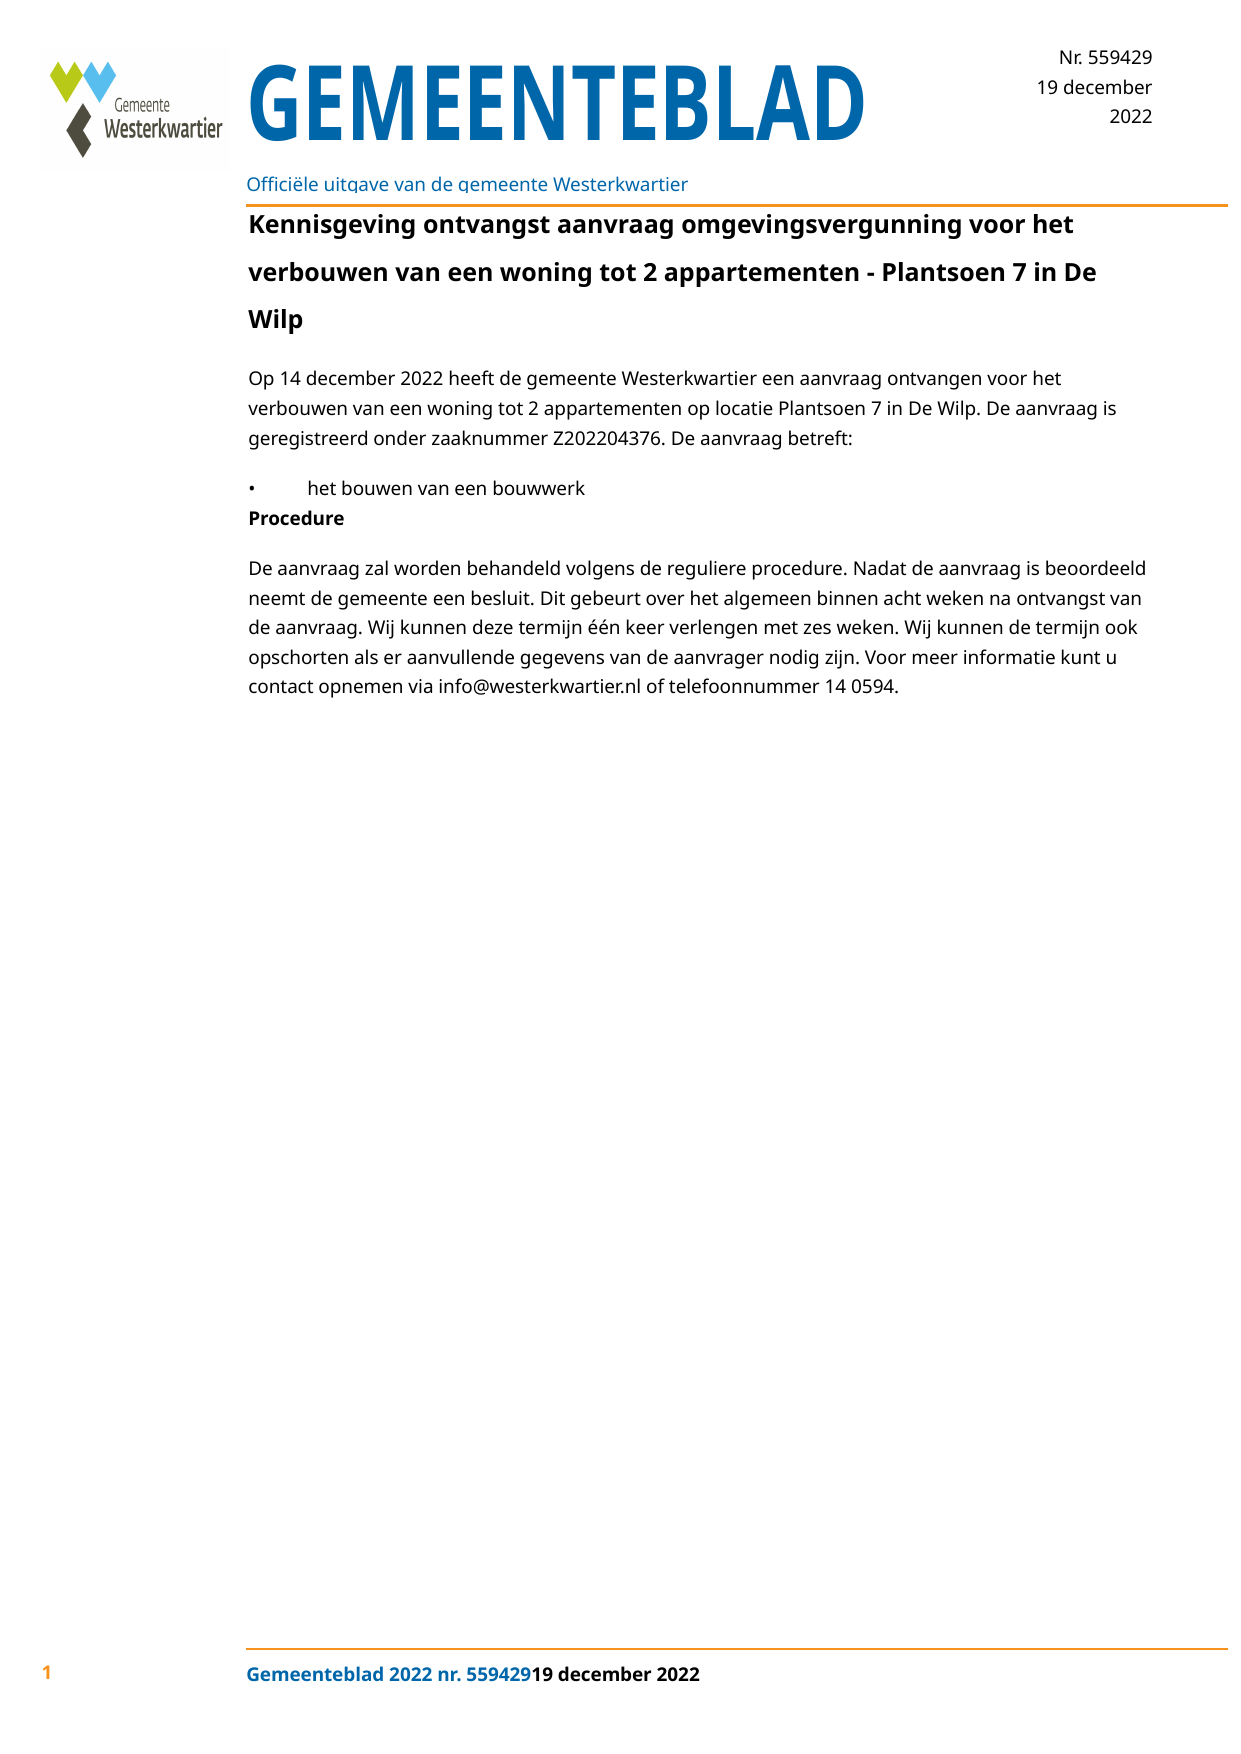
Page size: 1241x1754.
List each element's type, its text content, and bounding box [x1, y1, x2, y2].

text Kennisgeving ontvangst aanvraag omgevingsvergunning voor het verbouwen van een woning tot 2 appartementen - Plantsoen 7 in De Wilp [248, 207, 1152, 336]
text Op 14 december 2022 heeft de gemeente Westerkwartier een aanvraag ontvangen voor het verbouwen van een woning tot 2 appartementen op locatie Plantsoen 7 in De Wilp. De aanvraag is geregistreerd onder zaaknummer Z202204376. De aanvraag betreft: [248, 366, 1152, 450]
text Procedure [248, 505, 1152, 530]
list het bouwen van een bouwwerk [248, 475, 1152, 501]
text De aanvraag zal worden behandeld volgens de reguliere procedure. Nadat de aanvraag is beoordeeld neemt de gemeente een besluit. Dit gebeurt over het algemeen binnen acht weken na ontvangst van de aanvraag. Wij kunnen deze termijn één keer verlengen met zes weken. Wij kunnen de termijn ook opschorten als er aanvullende gegevens van de aanvrager nodig zijn. Voor meer informatie kunt u contact opnemen via info@westerkwartier.nl of telefoonnummer 14 0594. [248, 555, 1152, 699]
picture [41, 47, 231, 172]
